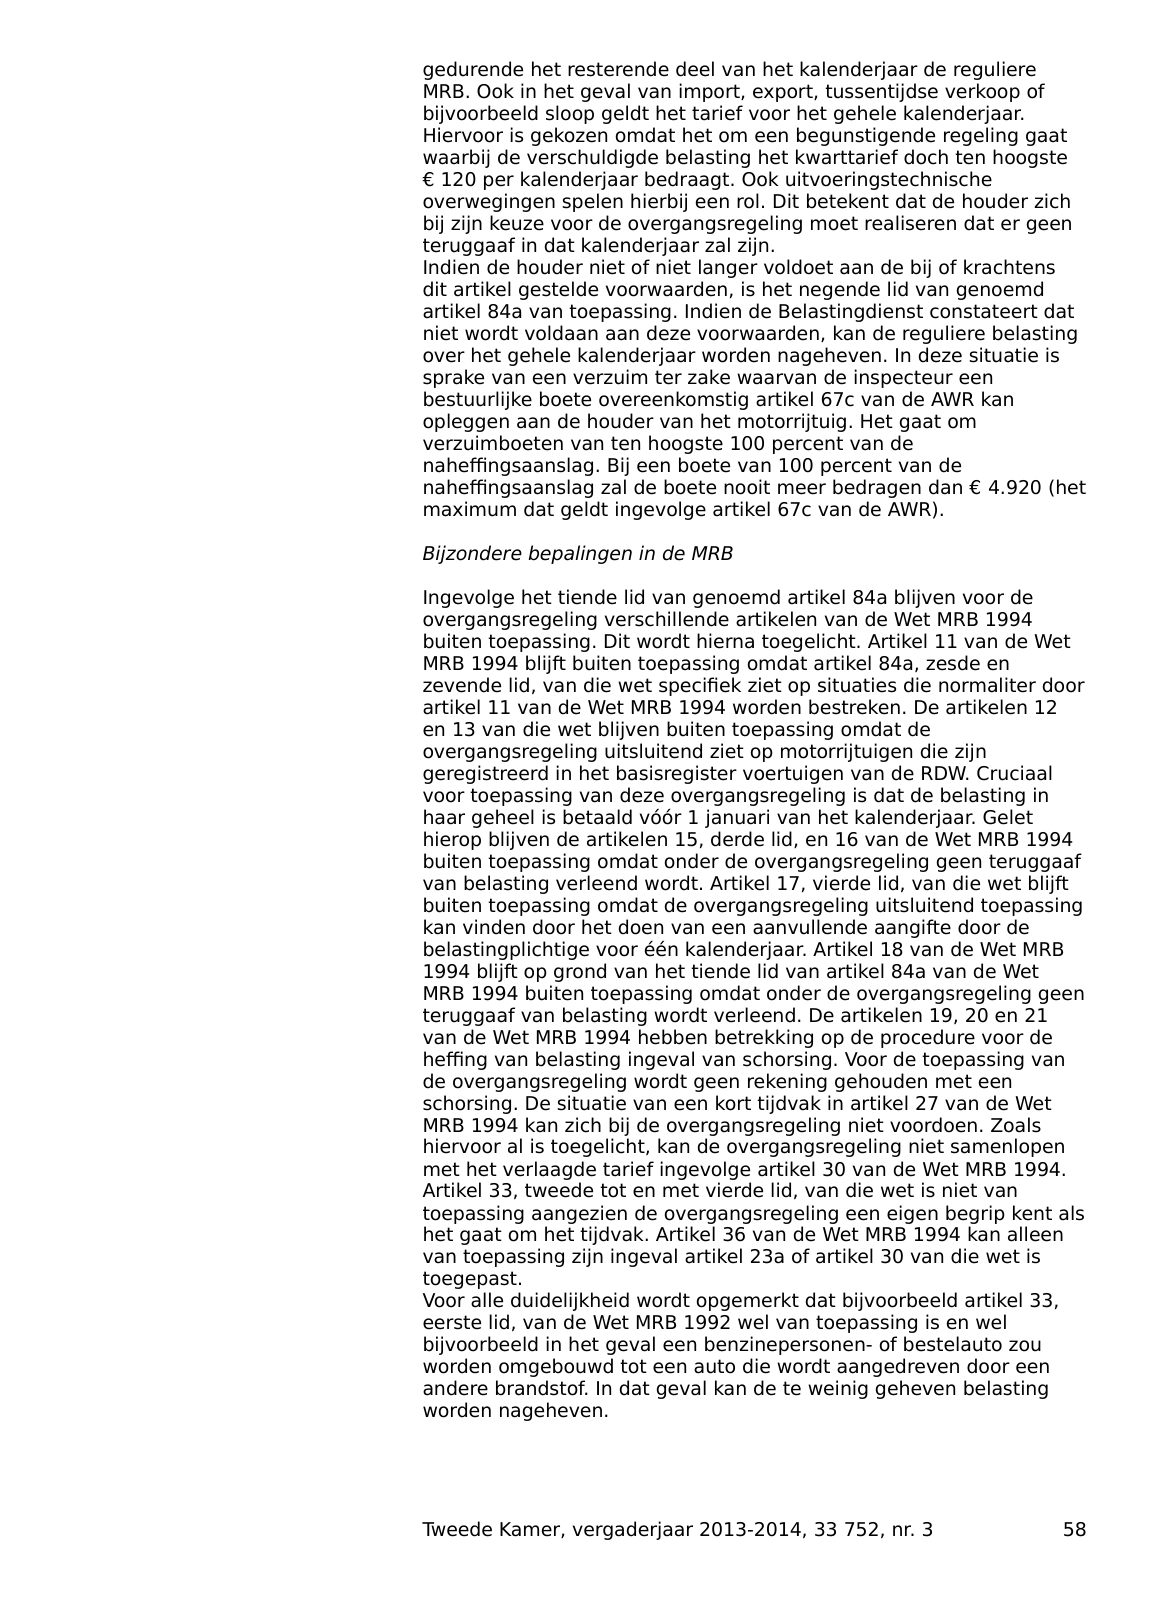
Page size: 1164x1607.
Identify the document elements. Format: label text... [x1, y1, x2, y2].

text Indien de houder niet of niet langer voldoet aan de bij of krachtens dit artikel gestelde voorwaarden, is het negende lid van genoemd artikel 84a van toepassing. Indien de Belastingdienst constateert dat niet wordt voldaan aan deze voorwaarden, kan de reguliere belasting over het gehele kalenderjaar worden nageheven. In deze situatie is sprake van een verzuim ter zake waarvan de inspecteur een bestuurlijke boete overeenkomstig artikel 67c van de AWR kan opleggen aan de houder van het motorrijtuig. Het gaat om verzuimboeten van ten hoogste 100 percent van de naheffingsaanslag. Bij een boete van 100 percent van de naheffingsaanslag zal de boete nooit meer bedragen dan € 4.920 (het maximum dat geldt ingevolge artikel 67c van de AWR). [422, 257, 1087, 521]
text gedurende het resterende deel van het kalenderjaar de reguliere MRB. Ook in het geval van import, export, tussentijdse verkoop of bijvoorbeeld sloop geldt het tarief voor het gehele kalenderjaar. Hiervoor is gekozen omdat het om een begunstigende regeling gaat waarbij de verschuldigde belasting het kwarttarief doch ten hoogste € 120 per kalenderjaar bedraagt. Ook uitvoeringstechnische overwegingen spelen hierbij een rol. Dit betekent dat de houder zich bij zijn keuze voor de overgangsregeling moet realiseren dat er geen teruggaaf in dat kalenderjaar zal zijn. [422, 59, 1087, 257]
subtitle Bijzondere bepalingen in de MRB [422, 543, 1087, 565]
text Voor alle duidelijkheid wordt opgemerkt dat bijvoorbeeld artikel 33, eerste lid, van de Wet MRB 1992 wel van toepassing is en wel bijvoorbeeld in het geval een benzinepersonen- of bestelauto zou worden omgebouwd tot een auto die wordt aangedreven door een andere brandstof. In dat geval kan de te weinig geheven belasting worden nageheven. [422, 1290, 1087, 1422]
text Ingevolge het tiende lid van genoemd artikel 84a blijven voor de overgangsregeling verschillende artikelen van de Wet MRB 1994 buiten toepassing. Dit wordt hierna toegelicht. Artikel 11 van de Wet MRB 1994 blijft buiten toepassing omdat artikel 84a, zesde en zevende lid, van die wet specifiek ziet op situaties die normaliter door artikel 11 van de Wet MRB 1994 worden bestreken. De artikelen 12 en 13 van die wet blijven buiten toepassing omdat de overgangsregeling uitsluitend ziet op motorrijtuigen die zijn geregistreerd in het basisregister voertuigen van de RDW. Cruciaal voor toepassing van deze overgangsregeling is dat de belasting in haar geheel is betaald vóór 1 januari van het kalenderjaar. Gelet hierop blijven de artikelen 15, derde lid, en 16 van de Wet MRB 1994 buiten toepassing omdat onder de overgangsregeling geen teruggaaf van belasting verleend wordt. Artikel 17, vierde lid, van die wet blijft buiten toepassing omdat de overgangsregeling uitsluitend toepassing kan vinden door het doen van een aanvullende aangifte door de belastingplichtige voor één kalenderjaar. Artikel 18 van de Wet MRB 1994 blijft op grond van het tiende lid van artikel 84a van de Wet MRB 1994 buiten toepassing omdat onder de overgangsregeling geen teruggaaf van belasting wordt verleend. De artikelen 19, 20 en 21 van de Wet MRB 1994 hebben betrekking op de procedure voor de heffing van belasting ingeval van schorsing. Voor de toepassing van de overgangsregeling wordt geen rekening gehouden met een schorsing. De situatie van een kort tijdvak in artikel 27 van de Wet MRB 1994 kan zich bij de overgangsregeling niet voordoen. Zoals hiervoor al is toegelicht, kan de overgangsregeling niet samenlopen met het verlaagde tarief ingevolge artikel 30 van de Wet MRB 1994. Artikel 33, tweede tot en met vierde lid, van die wet is niet van toepassing aangezien de overgangsregeling een eigen begrip kent als het gaat om het tijdvak. Artikel 36 van de Wet MRB 1994 kan alleen van toepassing zijn ingeval artikel 23a of artikel 30 van die wet is toegepast. [422, 587, 1087, 1290]
